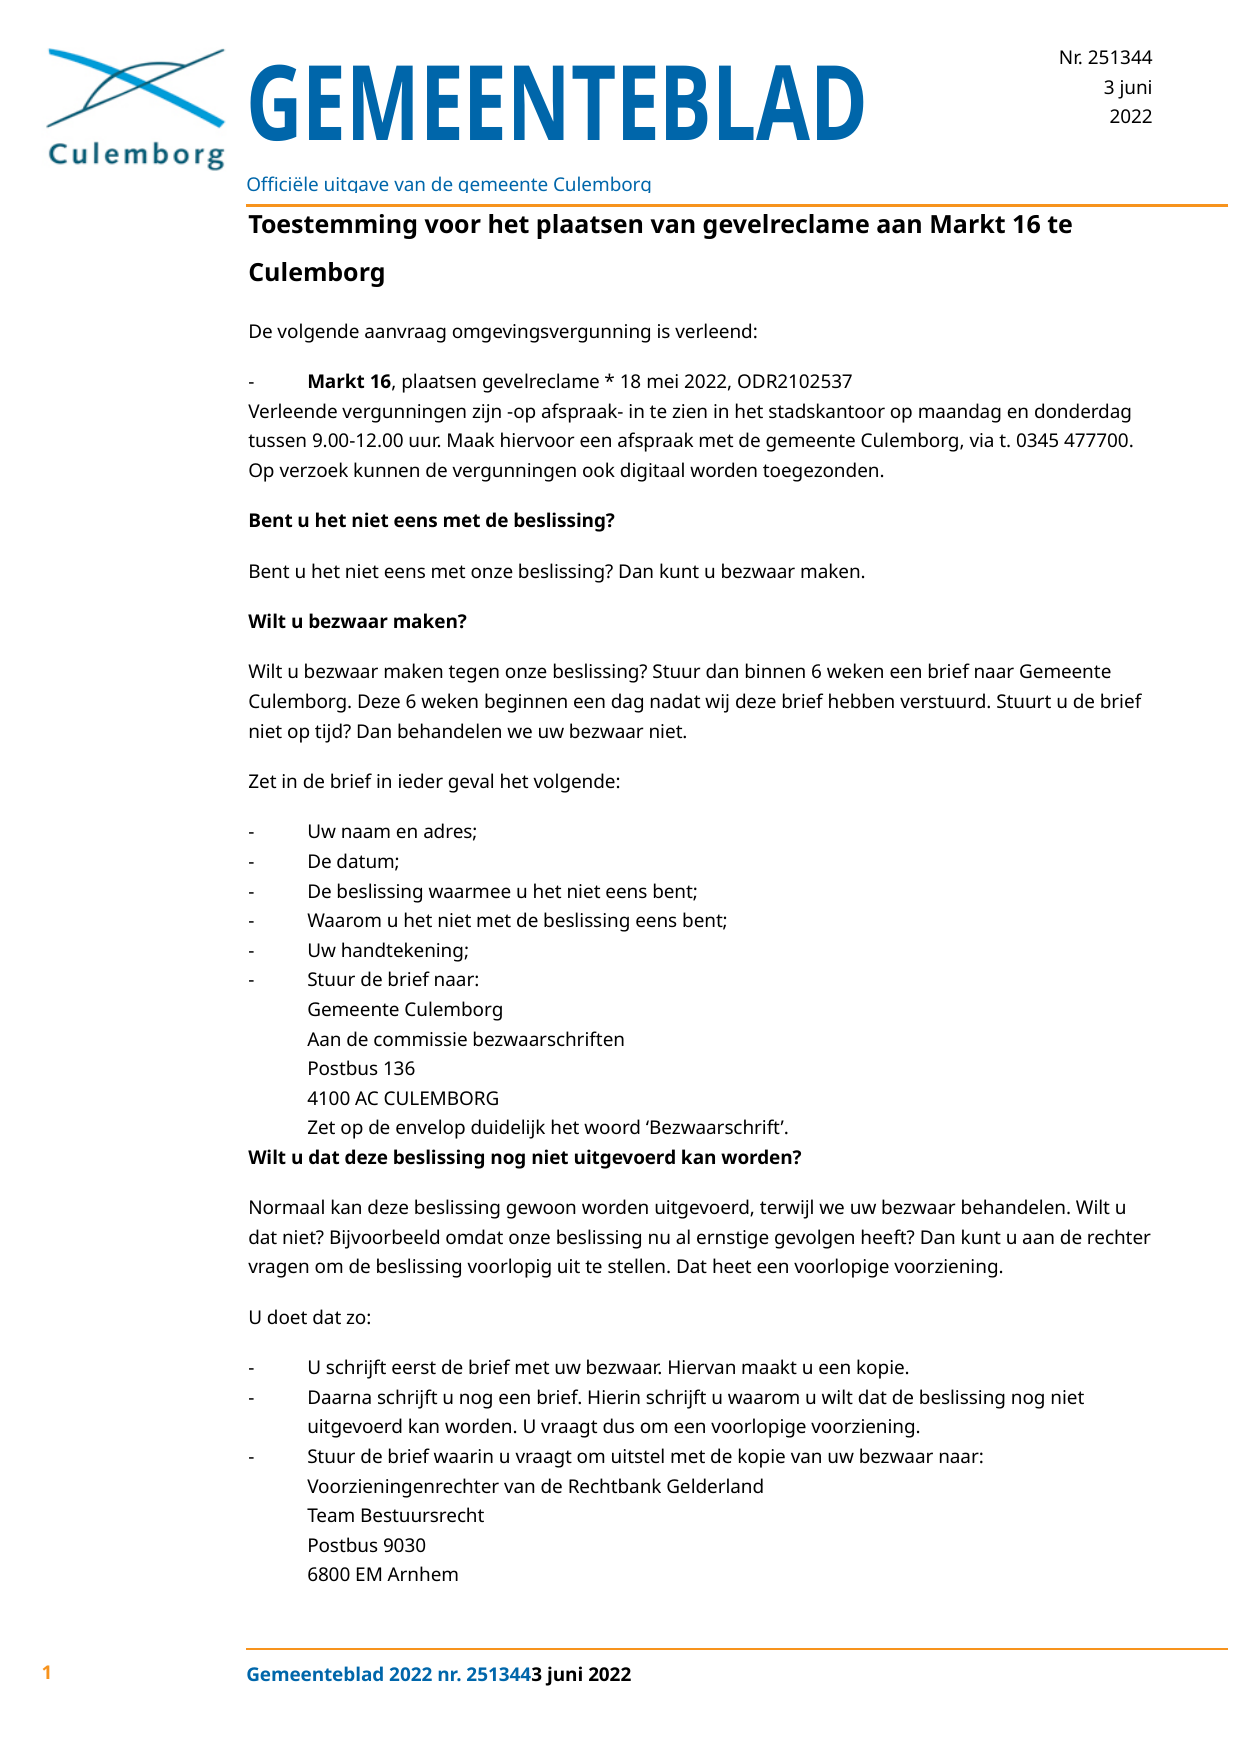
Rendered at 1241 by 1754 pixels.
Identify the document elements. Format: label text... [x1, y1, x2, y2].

list De beslissing waarmee u het niet eens bent; [248, 878, 1152, 904]
text Toestemming voor het plaatsen van gevelreclame aan Markt 16 te Culemborg [248, 207, 1152, 288]
list Markt 16, plaatsen gevelreclame * 18 mei 2022, ODR2102537 [248, 368, 1152, 394]
list Daarna schrijft u nog een brief. Hierin schrijft u waarom u wilt dat de beslissing nog niet uitgevoerd kan worden. U vraagt dus om een voorlopige voorziening. [248, 1384, 1152, 1439]
list Stuur de brief waarin u vraagt om uitstel met de kopie van uw bezwaar naar: [248, 1443, 1152, 1469]
list 6800 EM Arnhem [248, 1562, 1152, 1587]
text Verleende vergunningen zijn -op afspraak- in te zien in het stadskantoor op maandag en donderdag tussen 9.00-12.00 uur. Maak hiervoor een afspraak met de gemeente Culemborg, via t. 0345 477700. Op verzoek kunnen de vergunningen ook digitaal worden toegezonden. [248, 398, 1152, 483]
text De volgende aanvraag omgevingsvergunning is verleend: [248, 318, 1152, 344]
list Postbus 136 [248, 1055, 1152, 1081]
list Gemeente Culemborg [248, 996, 1152, 1022]
list De datum; [248, 848, 1152, 874]
list Stuur de brief naar: [248, 967, 1152, 992]
list Uw handtekening; [248, 937, 1152, 963]
list Aan de commissie bezwaarschriften [248, 1026, 1152, 1052]
text Zet in de brief in ieder geval het volgende: [248, 768, 1152, 794]
list Team Bestuursrecht [248, 1502, 1152, 1528]
text Wilt u bezwaar maken tegen onze beslissing? Stuur dan binnen 6 weken een brief naar Gemeente Culemborg. Deze 6 weken beginnen een dag nadat wij deze brief hebben verstuurd. Stuurt u de brief niet op tijd? Dan behandelen we uw bezwaar niet. [248, 659, 1152, 744]
list Zet op de envelop duidelijk het woord ‘Bezwaarschrift’. [248, 1114, 1152, 1140]
text Bent u het niet eens met onze beslissing? Dan kunt u bezwaar maken. [248, 558, 1152, 584]
text Wilt u dat deze beslissing nog niet uitgevoerd kan worden? [248, 1144, 1152, 1170]
list U schrijft eerst de brief met uw bezwaar. Hiervan maakt u een kopie. [248, 1354, 1152, 1380]
list 4100 AC CULEMBORG [248, 1085, 1152, 1111]
text Normaal kan deze beslissing gewoon worden uitgevoerd, terwijl we uw bezwaar behandelen. Wilt u dat niet? Bijvoorbeeld omdat onze beslissing nu al ernstige gevolgen heeft? Dan kunt u aan de rechter vragen om de beslissing voorlopig uit te stellen. Dat heet een voorlopige voorziening. [248, 1194, 1152, 1279]
text U doet dat zo: [248, 1304, 1152, 1330]
list Voorzieningenrechter van de Rechtbank Gelderland [248, 1473, 1152, 1499]
list Waarom u het niet met de beslissing eens bent; [248, 907, 1152, 933]
text Bent u het niet eens met de beslissing? [248, 507, 1152, 533]
list Postbus 9030 [248, 1532, 1152, 1558]
text Wilt u bezwaar maken? [248, 608, 1152, 634]
list Uw naam en adres; [248, 819, 1152, 844]
picture [41, 47, 231, 172]
